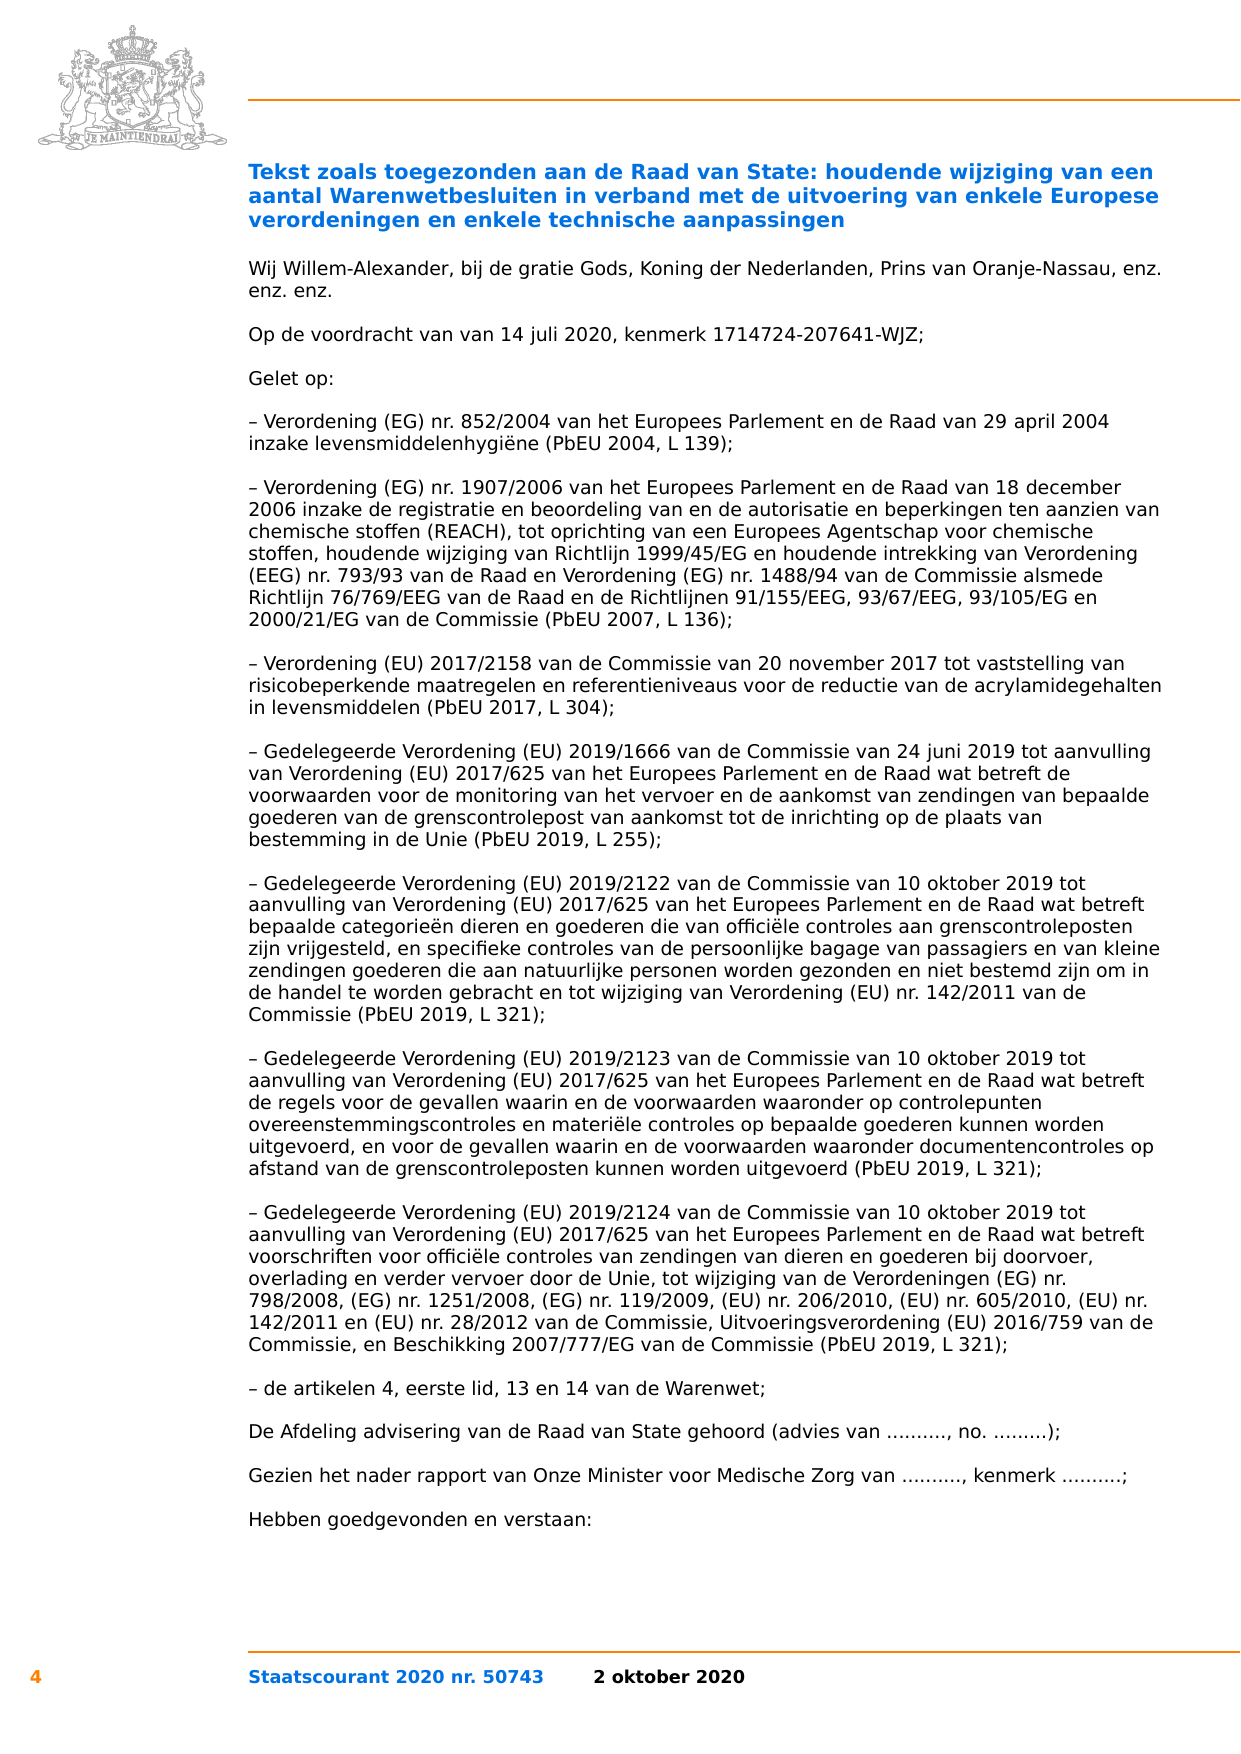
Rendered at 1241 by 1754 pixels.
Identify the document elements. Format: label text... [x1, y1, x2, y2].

picture [38, 25, 227, 150]
text Gezien het nader rapport van Onze Minister voor Medische Zorg van .........., kenmerk ..........; [248, 1465, 1163, 1487]
text Wij Willem-Alexander, bij de gratie Gods, Koning der Nederlanden, Prins van Oranje-Nassau, enz. enz. enz. [248, 258, 1163, 302]
subtitle Tekst zoals toegezonden aan de Raad van State: houdende wijziging van een aantal Warenwetbesluiten in verband met de uitvoering van enkele Europese verordeningen en enkele technische aanpassingen [248, 160, 1163, 233]
text Gelet op: [248, 367, 1163, 389]
text Hebben goedgevonden en verstaan: [248, 1509, 1163, 1531]
text – Gedelegeerde Verordening (EU) 2019/2122 van de Commissie van 10 oktober 2019 tot aanvulling van Verordening (EU) 2017/625 van het Europees Parlement en de Raad wat betreft bepaalde categorieën dieren en goederen die van officiële controles aan grenscontroleposten zijn vrijgesteld, en specifieke controles van de persoonlijke bagage van passagiers en van kleine zendingen goederen die aan natuurlijke personen worden gezonden en niet bestemd zijn om in de handel te worden gebracht en tot wijziging van Verordening (EU) nr. 142/2011 van de Commissie (PbEU 2019, L 321); [248, 872, 1163, 1026]
text – Verordening (EG) nr. 1907/2006 van het Europees Parlement en de Raad van 18 december 2006 inzake de registratie en beoordeling van en de autorisatie en beperkingen ten aanzien van chemische stoffen (REACH), tot oprichting van een Europees Agentschap voor chemische stoffen, houdende wijziging van Richtlijn 1999/45/EG en houdende intrekking van Verordening (EEG) nr. 793/93 van de Raad en Verordening (EG) nr. 1488/94 van de Commissie alsmede Richtlijn 76/769/EEG van de Raad en de Richtlijnen 91/155/EEG, 93/67/EEG, 93/105/EG en 2000/21/EG van de Commissie (PbEU 2007, L 136); [248, 477, 1163, 631]
text – Verordening (EU) 2017/2158 van de Commissie van 20 november 2017 tot vaststelling van risicobeperkende maatregelen en referentieniveaus voor de reductie van de acrylamidegehalten in levensmiddelen (PbEU 2017, L 304); [248, 653, 1163, 719]
text – de artikelen 4, eerste lid, 13 en 14 van de Warenwet; [248, 1378, 1163, 1399]
text – Verordening (EG) nr. 852/2004 van het Europees Parlement en de Raad van 29 april 2004 inzake levensmiddelenhygiëne (PbEU 2004, L 139); [248, 411, 1163, 455]
text – Gedelegeerde Verordening (EU) 2019/2124 van de Commissie van 10 oktober 2019 tot aanvulling van Verordening (EU) 2017/625 van het Europees Parlement en de Raad wat betreft voorschriften voor officiële controles van zendingen van dieren en goederen bij doorvoer, overlading en verder vervoer door de Unie, tot wijziging van de Verordeningen (EG) nr. 798/2008, (EG) nr. 1251/2008, (EG) nr. 119/2009, (EU) nr. 206/2010, (EU) nr. 605/2010, (EU) nr. 142/2011 en (EU) nr. 28/2012 van de Commissie, Uitvoeringsverordening (EU) 2016/759 van de Commissie, en Beschikking 2007/777/EG van de Commissie (PbEU 2019, L 321); [248, 1202, 1163, 1356]
text – Gedelegeerde Verordening (EU) 2019/1666 van de Commissie van 24 juni 2019 tot aanvulling van Verordening (EU) 2017/625 van het Europees Parlement en de Raad wat betreft de voorwaarden voor de monitoring van het vervoer en de aankomst van zendingen van bepaalde goederen van de grenscontrolepost van aankomst tot de inrichting op de plaats van bestemming in de Unie (PbEU 2019, L 255); [248, 741, 1163, 851]
text Op de voordracht van van 14 juli 2020, kenmerk 1714724-207641-WJZ; [248, 323, 1163, 346]
text – Gedelegeerde Verordening (EU) 2019/2123 van de Commissie van 10 oktober 2019 tot aanvulling van Verordening (EU) 2017/625 van het Europees Parlement en de Raad wat betreft de regels voor de gevallen waarin en de voorwaarden waaronder op controlepunten overeenstemmingscontroles en materiële controles op bepaalde goederen kunnen worden uitgevoerd, en voor de gevallen waarin en de voorwaarden waaronder documentencontroles op afstand van de grenscontroleposten kunnen worden uitgevoerd (PbEU 2019, L 321); [248, 1048, 1163, 1180]
text De Afdeling advisering van de Raad van State gehoord (advies van .........., no. .........); [248, 1421, 1163, 1443]
